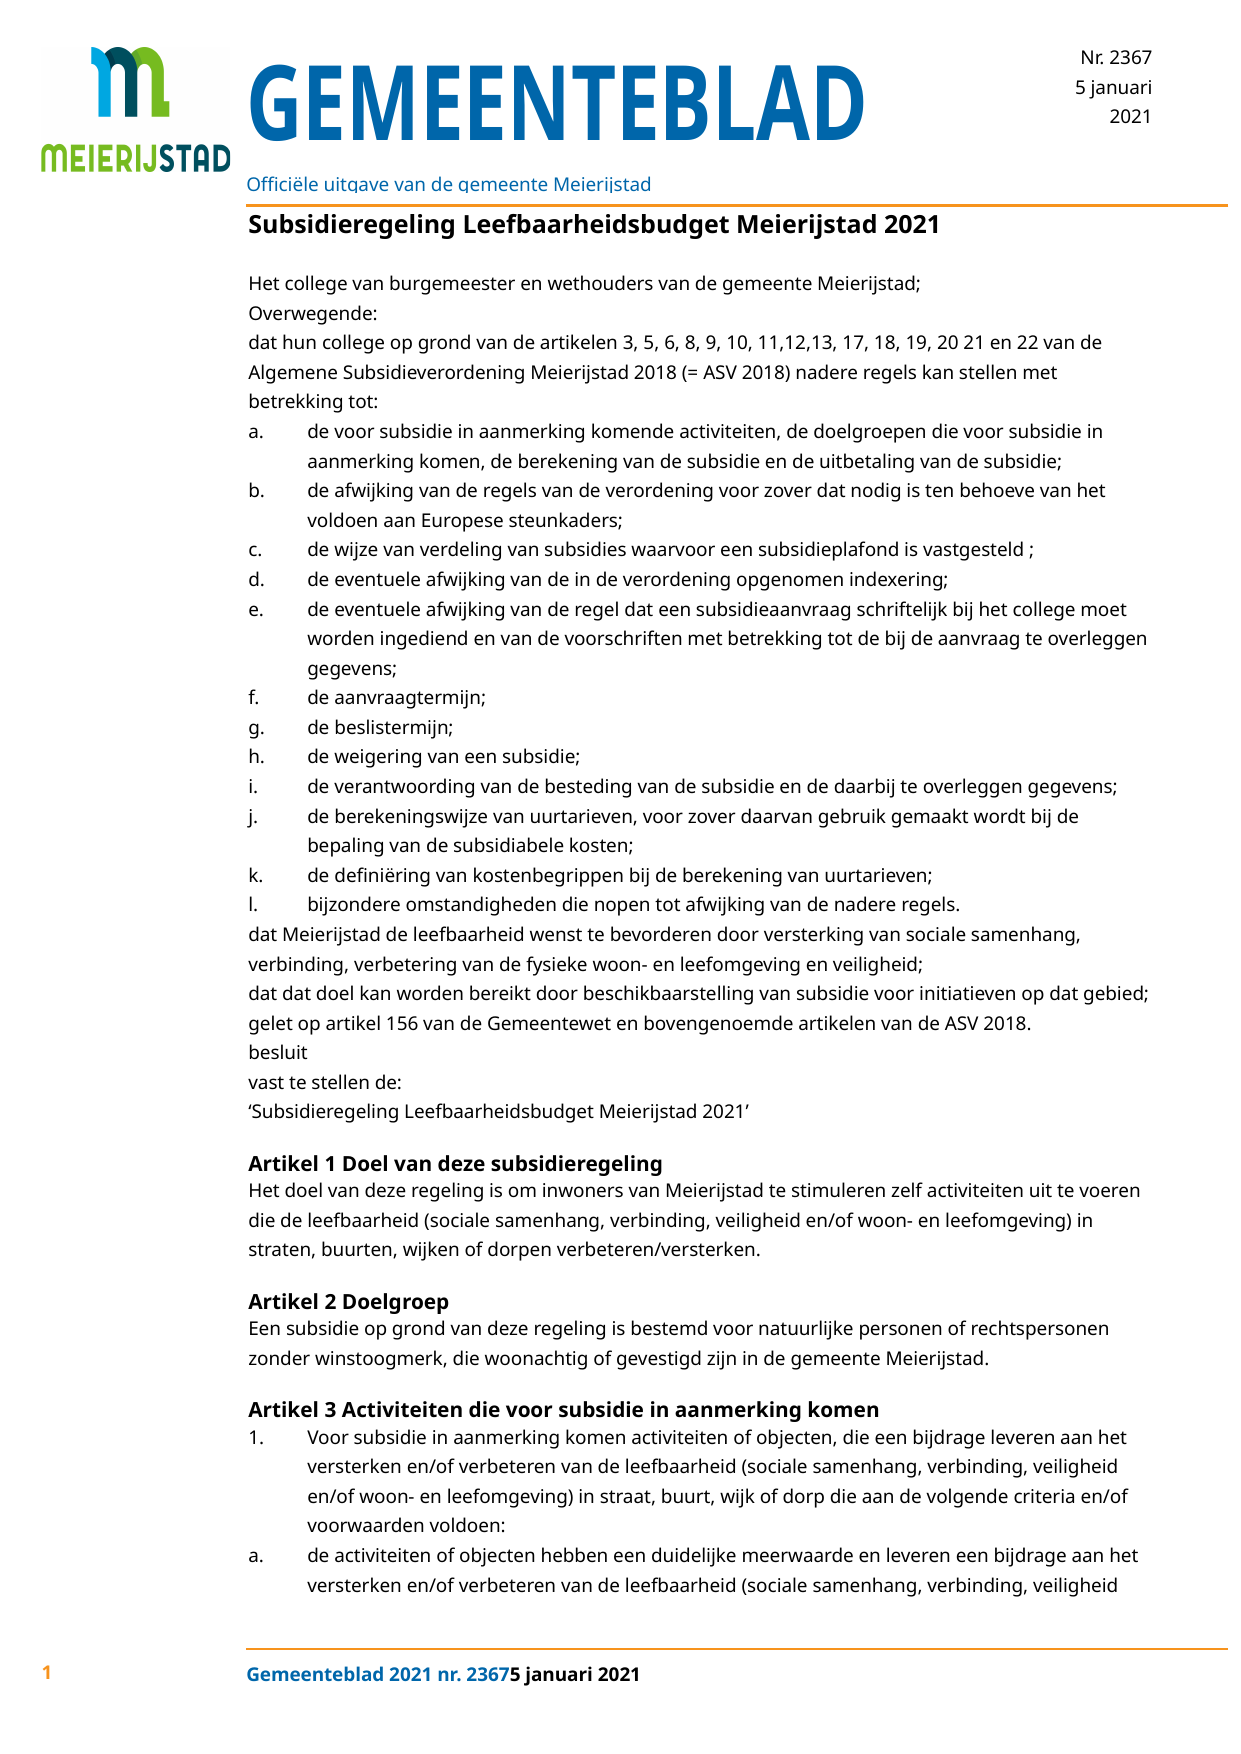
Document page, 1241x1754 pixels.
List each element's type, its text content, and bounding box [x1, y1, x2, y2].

text Het doel van deze regeling is om inwoners van Meierijstad te stimuleren zelf activiteiten uit te voeren die de leefbaarheid (sociale samenhang, verbinding, veiligheid en/of woon- en leefomgeving) in straten, buurten, wijken of dorpen verbeteren/versterken. [248, 1177, 1152, 1262]
list de weigering van een subsidie; [248, 744, 1152, 769]
text besluit [248, 1039, 1152, 1065]
list de voor subsidie in aanmerking komende activiteiten, de doelgroepen die voor subsidie in aanmerking komen, de berekening van de subsidie en de uitbetaling van de subsidie; [248, 418, 1152, 473]
text dat Meierijstad de leefbaarheid wenst te bevorderen door versterking van sociale samenhang, verbinding, verbetering van de fysieke woon- en leefomgeving en veiligheid; [248, 921, 1152, 976]
list de beslistermijn; [248, 714, 1152, 740]
text Artikel 3 Activiteiten die voor subsidie in aanmerking komen [248, 1396, 1152, 1424]
text dat hun college op grond van de artikelen 3, 5, 6, 8, 9, 10, 11,12,13, 17, 18, 19, 20 21 en 22 van de Algemene Subsidieverordening Meierijstad 2018 (= ASV 2018) nadere regels kan stellen met betrekking tot: [248, 329, 1152, 414]
list bijzondere omstandigheden die nopen tot afwijking van de nadere regels. [248, 892, 1152, 917]
list de definiëring van kostenbegrippen bij de berekening van uurtarieven; [248, 862, 1152, 888]
text Subsidieregeling Leefbaarheidsbudget Meierijstad 2021 [248, 207, 1152, 241]
list de aanvraagtermijn; [248, 684, 1152, 710]
list de eventuele afwijking van de regel dat een subsidieaanvraag schriftelijk bij het college moet worden ingediend en van de voorschriften met betrekking tot de bij de aanvraag te overleggen gegevens; [248, 596, 1152, 681]
list Voor subsidie in aanmerking komen activiteiten of objecten, die een bijdrage leveren aan het versterken en/of verbeteren van de leefbaarheid (sociale samenhang, verbinding, veiligheid en/of woon- en leefomgeving) in straat, buurt, wijk of dorp die aan de volgende criteria en/of voorwaarden voldoen: [248, 1424, 1152, 1538]
list de afwijking van de regels van de verordening voor zover dat nodig is ten behoeve van het voldoen aan Europese steunkaders; [248, 477, 1152, 533]
text dat dat doel kan worden bereikt door beschikbaarstelling van subsidie voor initiatieven op dat gebied; [248, 980, 1152, 1006]
text Het college van burgemeester en wethouders van de gemeente Meierijstad; [248, 270, 1152, 296]
text Artikel 1 Doel van deze subsidieregeling [248, 1149, 1152, 1177]
text Overwegende: [248, 300, 1152, 326]
picture [41, 47, 231, 172]
text Een subsidie op grond van deze regeling is bestemd voor natuurlijke personen of rechtspersonen zonder winstoogmerk, die woonachtig of gevestigd zijn in de gemeente Meierijstad. [248, 1316, 1152, 1371]
text gelet op artikel 156 van de Gemeentewet en bovengenoemde artikelen van de ASV 2018. [248, 1010, 1152, 1036]
text ‘Subsidieregeling Leefbaarheidsbudget Meierijstad 2021’ [248, 1099, 1152, 1124]
list de verantwoording van de besteding van de subsidie en de daarbij te overleggen gegevens; [248, 773, 1152, 799]
list de eventuele afwijking van de in de verordening opgenomen indexering; [248, 566, 1152, 592]
list de activiteiten of objecten hebben een duidelijke meerwaarde en leveren een bijdrage aan het versterken en/of verbeteren van de leefbaarheid (sociale samenhang, verbinding, veiligheid [248, 1542, 1152, 1598]
text vast te stellen de: [248, 1069, 1152, 1095]
list de wijze van verdeling van subsidies waarvoor een subsidieplafond is vastgesteld ; [248, 537, 1152, 562]
list de berekeningswijze van uurtarieven, voor zover daarvan gebruik gemaakt wordt bij de bepaling van de subsidiabele kosten; [248, 803, 1152, 858]
text Artikel 2 Doelgroep [248, 1287, 1152, 1316]
